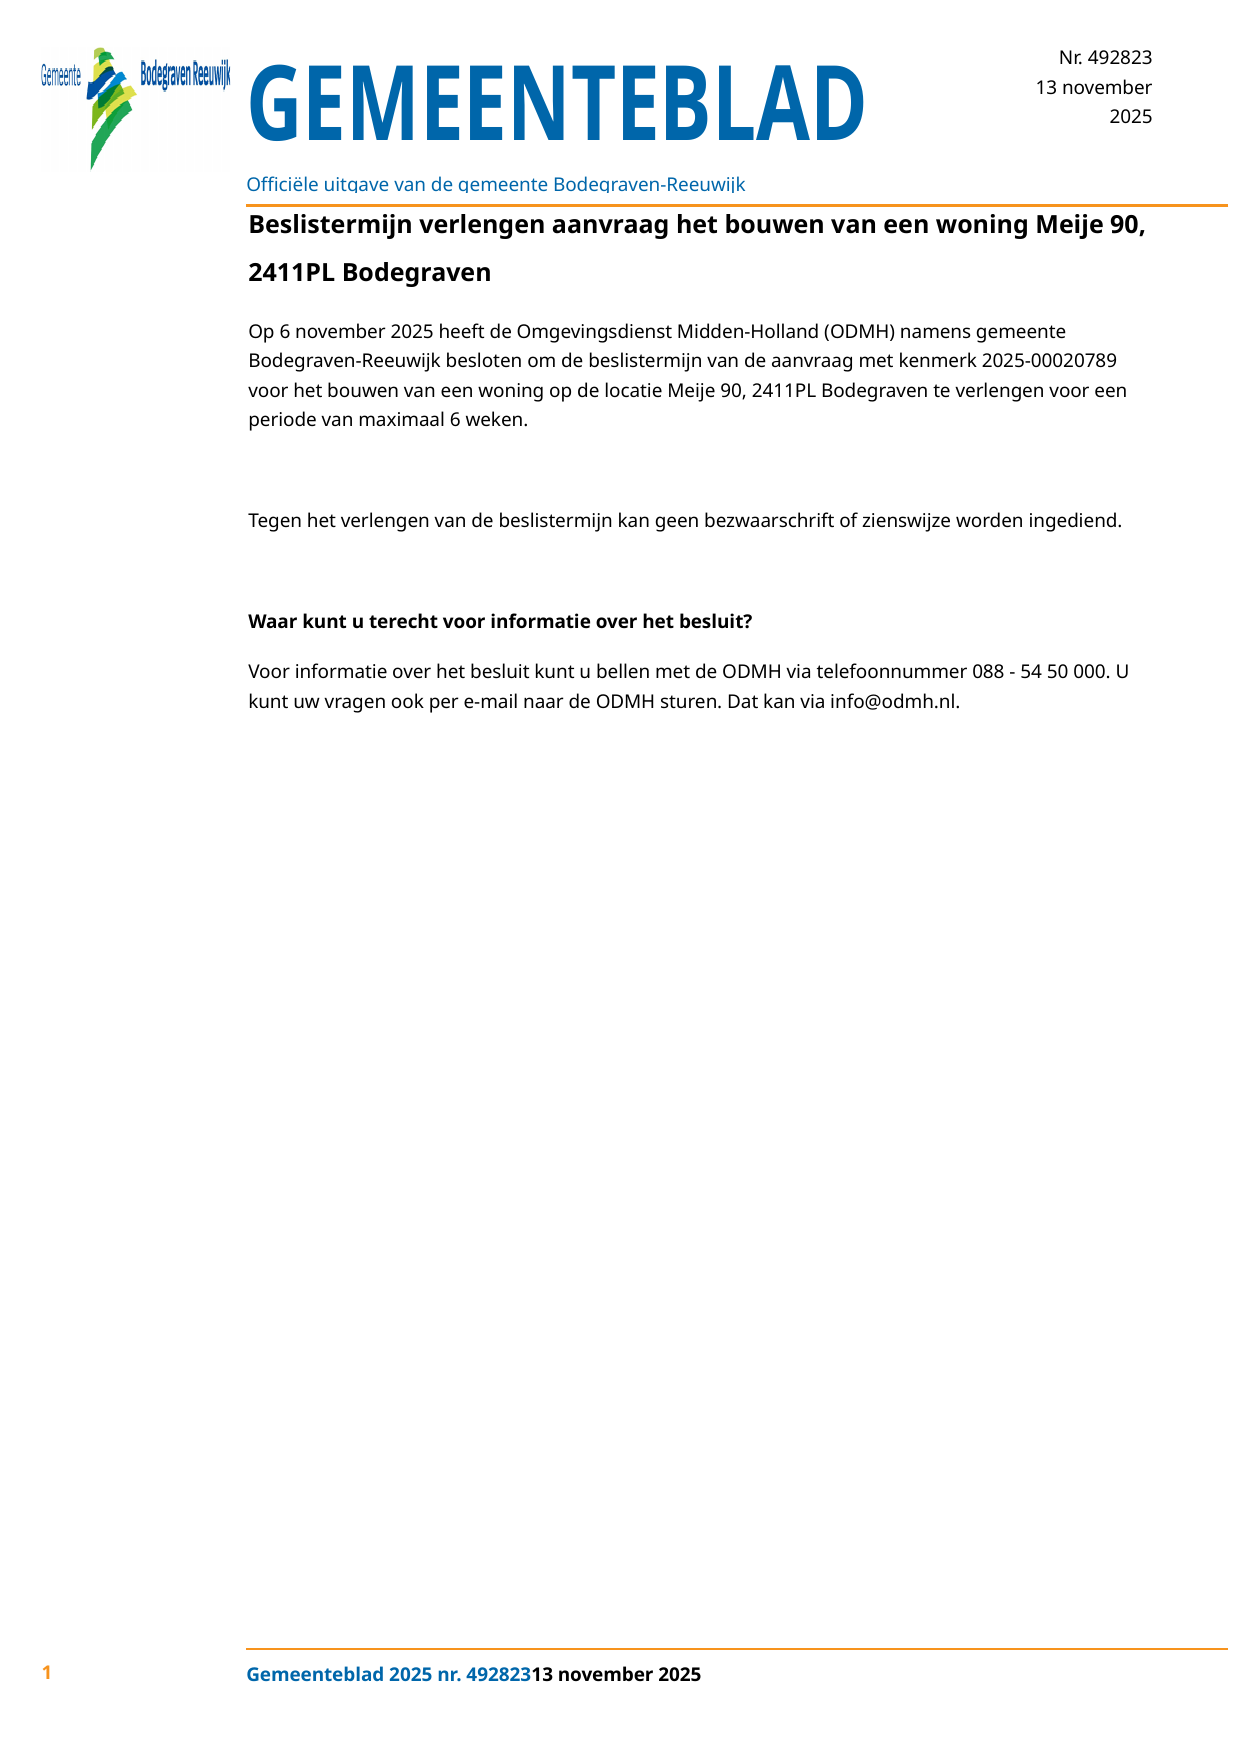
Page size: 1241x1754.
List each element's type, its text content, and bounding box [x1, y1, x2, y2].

text Voor informatie over het besluit kunt u bellen met de ODMH via telefoonnummer 088 - 54 50 000. U kunt uw vragen ook per e-mail naar de ODMH sturen. Dat kan via info@odmh.nl. [248, 659, 1152, 714]
text Waar kunt u terecht voor informatie over het besluit? [248, 608, 1152, 634]
text Tegen het verlengen van de beslistermijn kan geen bezwaarschrift of zienswijze worden ingediend. [248, 507, 1152, 533]
text Op 6 november 2025 heeft de Omgevingsdienst Midden-Holland (ODMH) namens gemeente Bodegraven-Reeuwijk besloten om de beslistermijn van de aanvraag met kenmerk 2025-00020789 voor het bouwen van een woning op de locatie Meije 90, 2411PL Bodegraven te verlengen voor een periode van maximaal 6 weken. [248, 318, 1152, 432]
picture [41, 47, 231, 172]
text Beslistermijn verlengen aanvraag het bouwen van een woning Meije 90, 2411PL Bodegraven [248, 207, 1152, 288]
